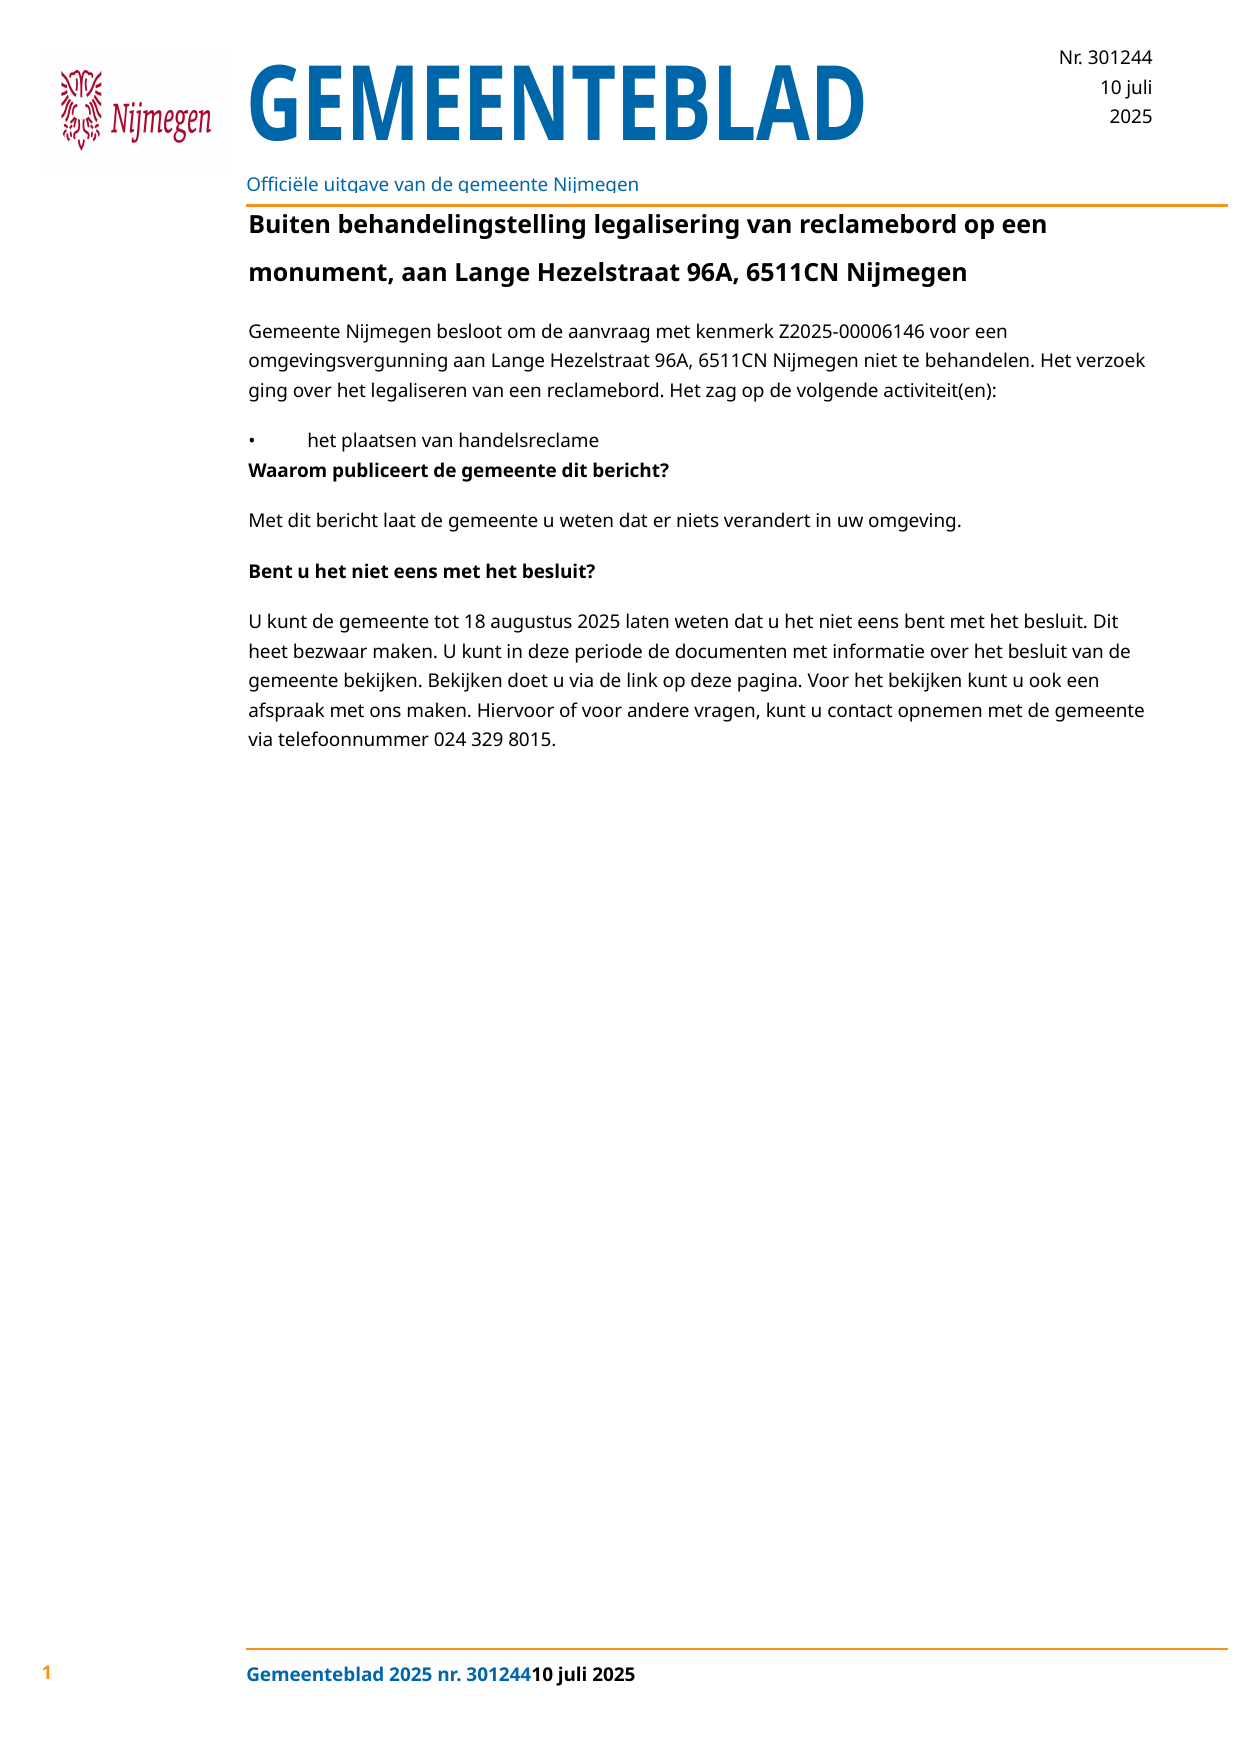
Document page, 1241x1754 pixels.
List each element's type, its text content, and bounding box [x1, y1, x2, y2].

picture [41, 47, 231, 172]
text U kunt de gemeente tot 18 augustus 2025 laten weten dat u het niet eens bent met het besluit. Dit heet bezwaar maken. U kunt in deze periode de documenten met informatie over het besluit van de gemeente bekijken. Bekijken doet u via de link op deze pagina. Voor het bekijken kunt u ook een afspraak met ons maken. Hiervoor of voor andere vragen, kunt u contact opnemen met de gemeente via telefoonnummer 024 329 8015. [248, 608, 1152, 752]
list het plaatsen van handelsreclame [248, 427, 1152, 453]
text Gemeente Nijmegen besloot om de aanvraag met kenmerk Z2025-00006146 voor een omgevingsvergunning aan Lange Hezelstraat 96A, 6511CN Nijmegen niet te behandelen. Het verzoek ging over het legaliseren van een reclamebord. Het zag op de volgende activiteit(en): [248, 318, 1152, 403]
text Waarom publiceert de gemeente dit bericht? [248, 457, 1152, 483]
text Buiten behandelingstelling legalisering van reclamebord op een monument, aan Lange Hezelstraat 96A, 6511CN Nijmegen [248, 207, 1152, 288]
text Bent u het niet eens met het besluit? [248, 558, 1152, 584]
text Met dit bericht laat de gemeente u weten dat er niets verandert in uw omgeving. [248, 507, 1152, 533]
